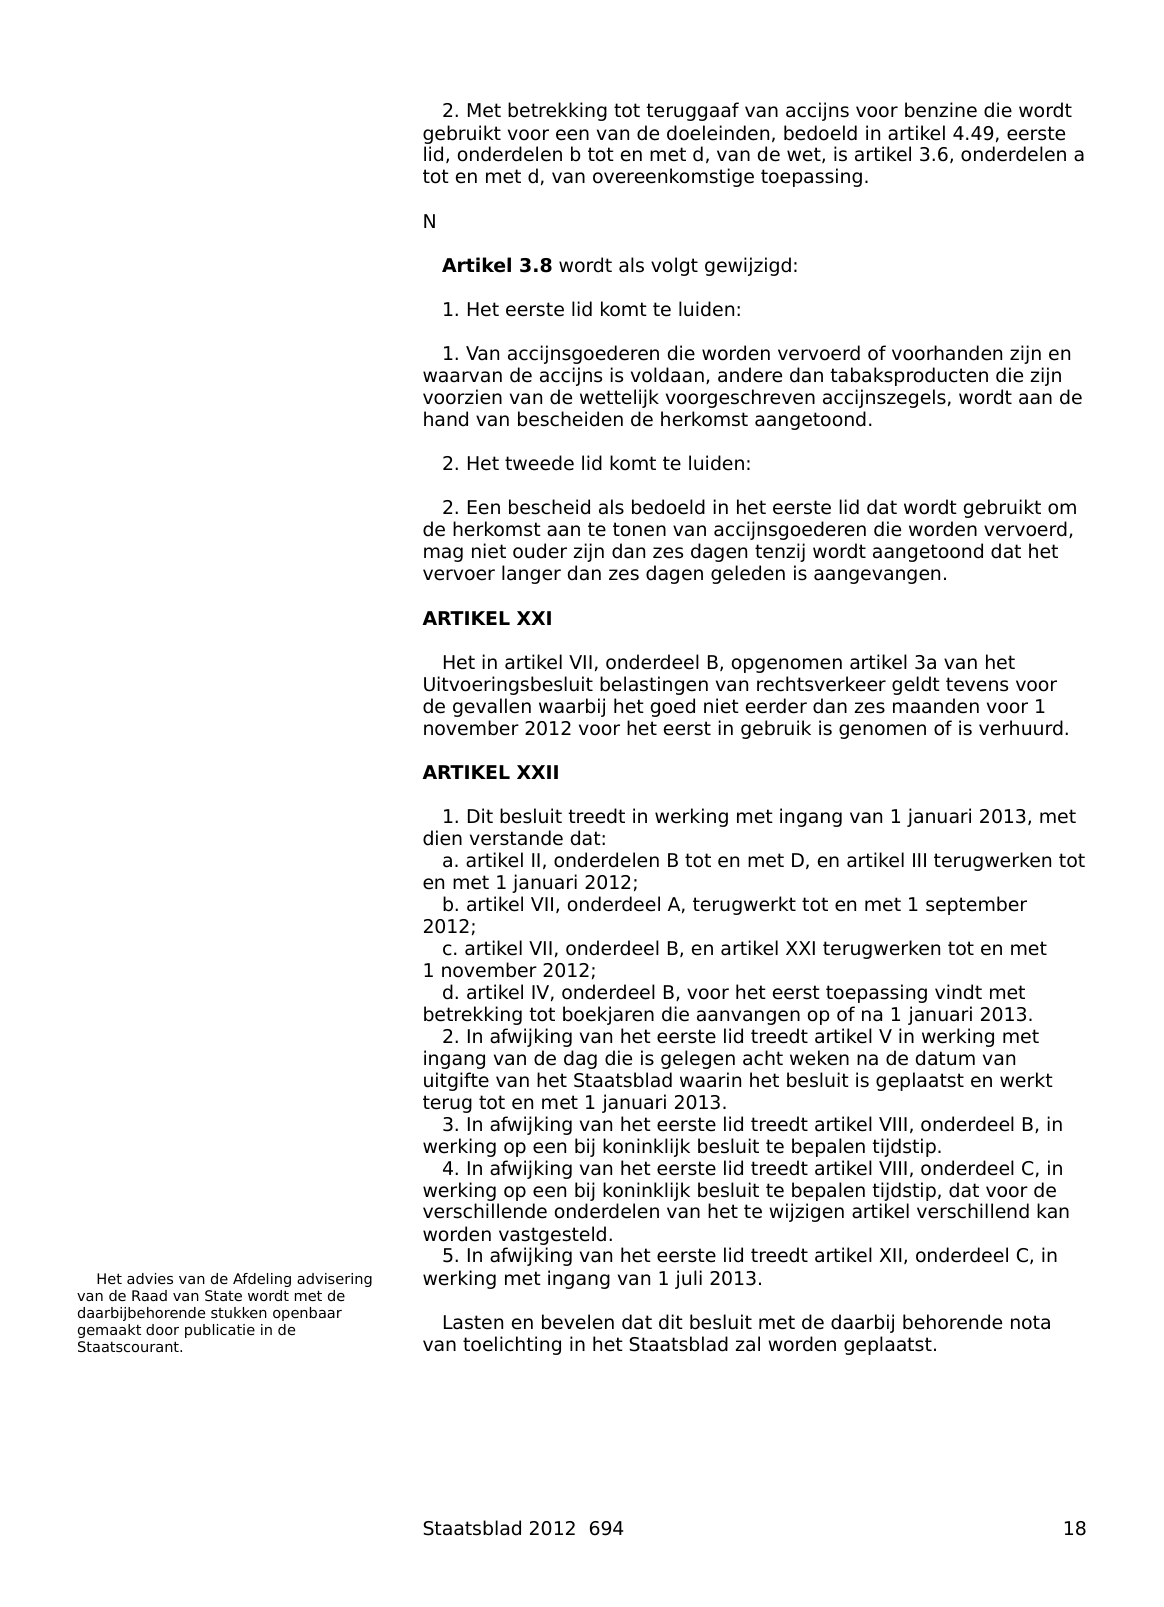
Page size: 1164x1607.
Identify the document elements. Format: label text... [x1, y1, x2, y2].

text 1. Het eerste lid komt te luiden: [422, 299, 1087, 321]
text b. artikel VII, onderdeel A, terugwerkt tot en met 1 september 2012; [422, 894, 1087, 938]
text 4. In afwijking van het eerste lid treedt artikel VIII, onderdeel C, in werking op een bij koninklijk besluit te bepalen tijdstip, dat voor de verschillende onderdelen van het te wijzigen artikel verschillend kan worden vastgesteld. [422, 1157, 1087, 1245]
text Artikel 3.8 wordt als volgt gewijzigd: [422, 255, 1087, 277]
text 2. In afwijking van het eerste lid treedt artikel V in werking met ingang van de dag die is gelegen acht weken na de datum van uitgifte van het Staatsblad waarin het besluit is geplaatst en werkt terug tot en met 1 januari 2013. [422, 1026, 1087, 1113]
text 3. In afwijking van het eerste lid treedt artikel VIII, onderdeel B, in werking op een bij koninklijk besluit te bepalen tijdstip. [422, 1113, 1087, 1157]
text 1. Dit besluit treedt in werking met ingang van 1 januari 2013, met dien verstande dat: [422, 806, 1087, 850]
text Lasten en bevelen dat dit besluit met de daarbij behorende nota van toelichting in het Staatsblad zal worden geplaatst. [422, 1312, 1087, 1356]
text 2. Het tweede lid komt te luiden: [422, 453, 1087, 475]
subtitle ARTIKEL XXII [422, 762, 1087, 784]
text 1. Van accijnsgoederen die worden vervoerd of voorhanden zijn en waarvan de accijns is voldaan, andere dan tabaksproducten die zijn voorzien van de wettelijk voorgeschreven accijnszegels, wordt aan de hand van bescheiden de herkomst aangetoond. [422, 343, 1087, 431]
text c. artikel VII, onderdeel B, en artikel XXI terugwerken tot en met 1 november 2012; [422, 938, 1087, 982]
subtitle ARTIKEL XXI [422, 607, 1087, 629]
text Het in artikel VII, onderdeel B, opgenomen artikel 3a van het Uitvoeringsbesluit belastingen van rechtsverkeer geldt tevens voor de gevallen waarbij het goed niet eerder dan zes maanden voor 1 november 2012 voor het eerst in gebruik is genomen of is verhuurd. [422, 652, 1087, 739]
text a. artikel II, onderdelen B tot en met D, en artikel III terugwerken tot en met 1 januari 2012; [422, 850, 1087, 894]
text 5. In afwijking van het eerste lid treedt artikel XII, onderdeel C, in werking met ingang van 1 juli 2013. [422, 1245, 1087, 1289]
text 2. Met betrekking tot teruggaaf van accijns voor benzine die wordt gebruikt voor een van de doeleinden, bedoeld in artikel 4.49, eerste lid, onderdelen b tot en met d, van de wet, is artikel 3.6, onderdelen a tot en met d, van overeenkomstige toepassing. [422, 100, 1087, 188]
text Het advies van de Afdeling advisering van de Raad van State wordt met de daarbijbehorende stukken openbaar gemaakt door publicatie in de Staatscourant. [77, 1271, 396, 1356]
text N [422, 211, 1087, 232]
text 2. Een bescheid als bedoeld in het eerste lid dat wordt gebruikt om de herkomst aan te tonen van accijnsgoederen die worden vervoerd, mag niet ouder zijn dan zes dagen tenzij wordt aangetoond dat het vervoer langer dan zes dagen geleden is aangevangen. [422, 497, 1087, 585]
text d. artikel IV, onderdeel B, voor het eerst toepassing vindt met betrekking tot boekjaren die aanvangen op of na 1 januari 2013. [422, 982, 1087, 1026]
